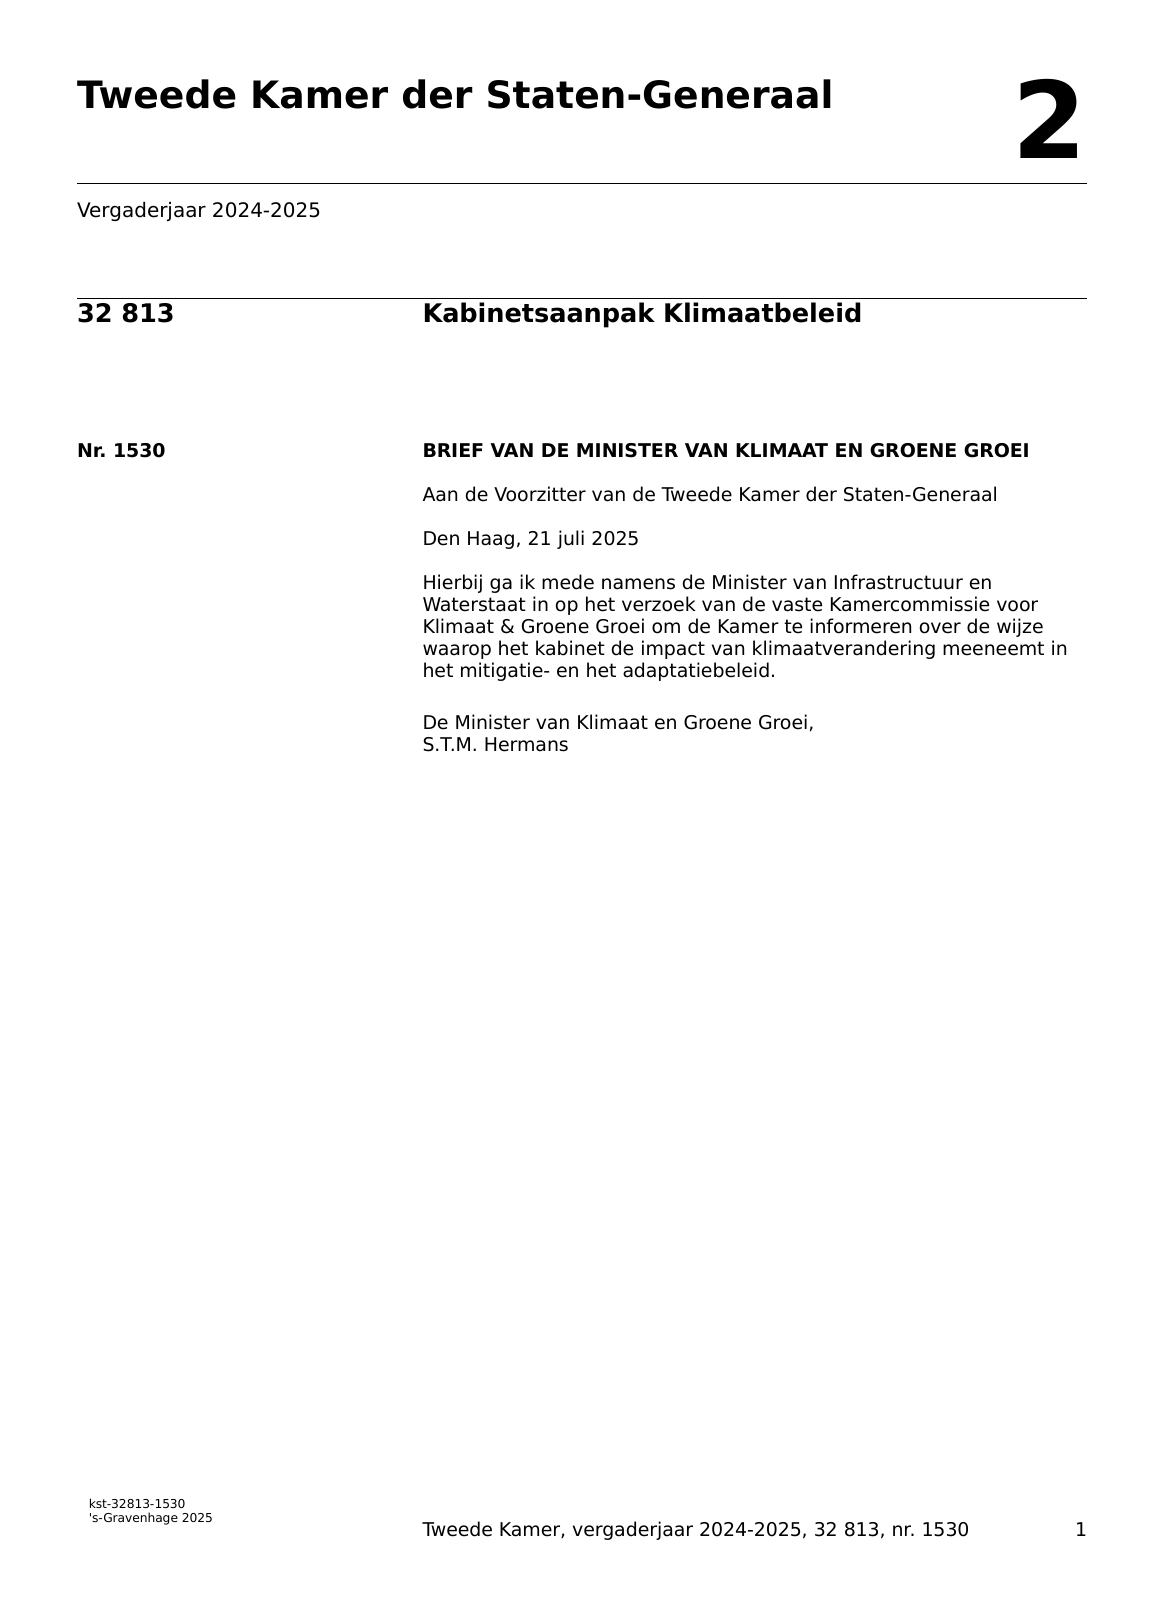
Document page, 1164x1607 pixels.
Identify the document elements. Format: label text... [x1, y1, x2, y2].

table_header Tweede Kamer der Staten-Generaal [77, 59, 886, 183]
subtitle 32 813 Kabinetsaanpak Klimaatbeleid [77, 299, 1087, 329]
text kst-32813-1530 [88, 1497, 323, 1511]
text 's-Gravenhage 2025 [88, 1511, 323, 1525]
table_header 2 [886, 59, 1087, 183]
text De Minister van Klimaat en Groene Groei, S.T.M. Hermans [422, 712, 1087, 756]
text Den Haag, 21 juli 2025 [422, 528, 1087, 550]
subtitle Nr. 1530 BRIEF VAN DE MINISTER VAN KLIMAAT EN GROENE GROEI [77, 440, 1087, 462]
table_cell Vergaderjaar 2024-2025 [77, 184, 1087, 298]
text Hierbij ga ik mede namens de Minister van Infrastructuur en Waterstaat in op het verzoek van de vaste Kamercommissie voor Klimaat & Groene Groei om de Kamer te informeren over de wijze waarop het kabinet de impact van klimaatverandering meeneemt in het mitigatie- en het adaptatiebeleid. [422, 572, 1087, 682]
text Aan de Voorzitter van de Tweede Kamer der Staten-Generaal [422, 484, 1087, 506]
